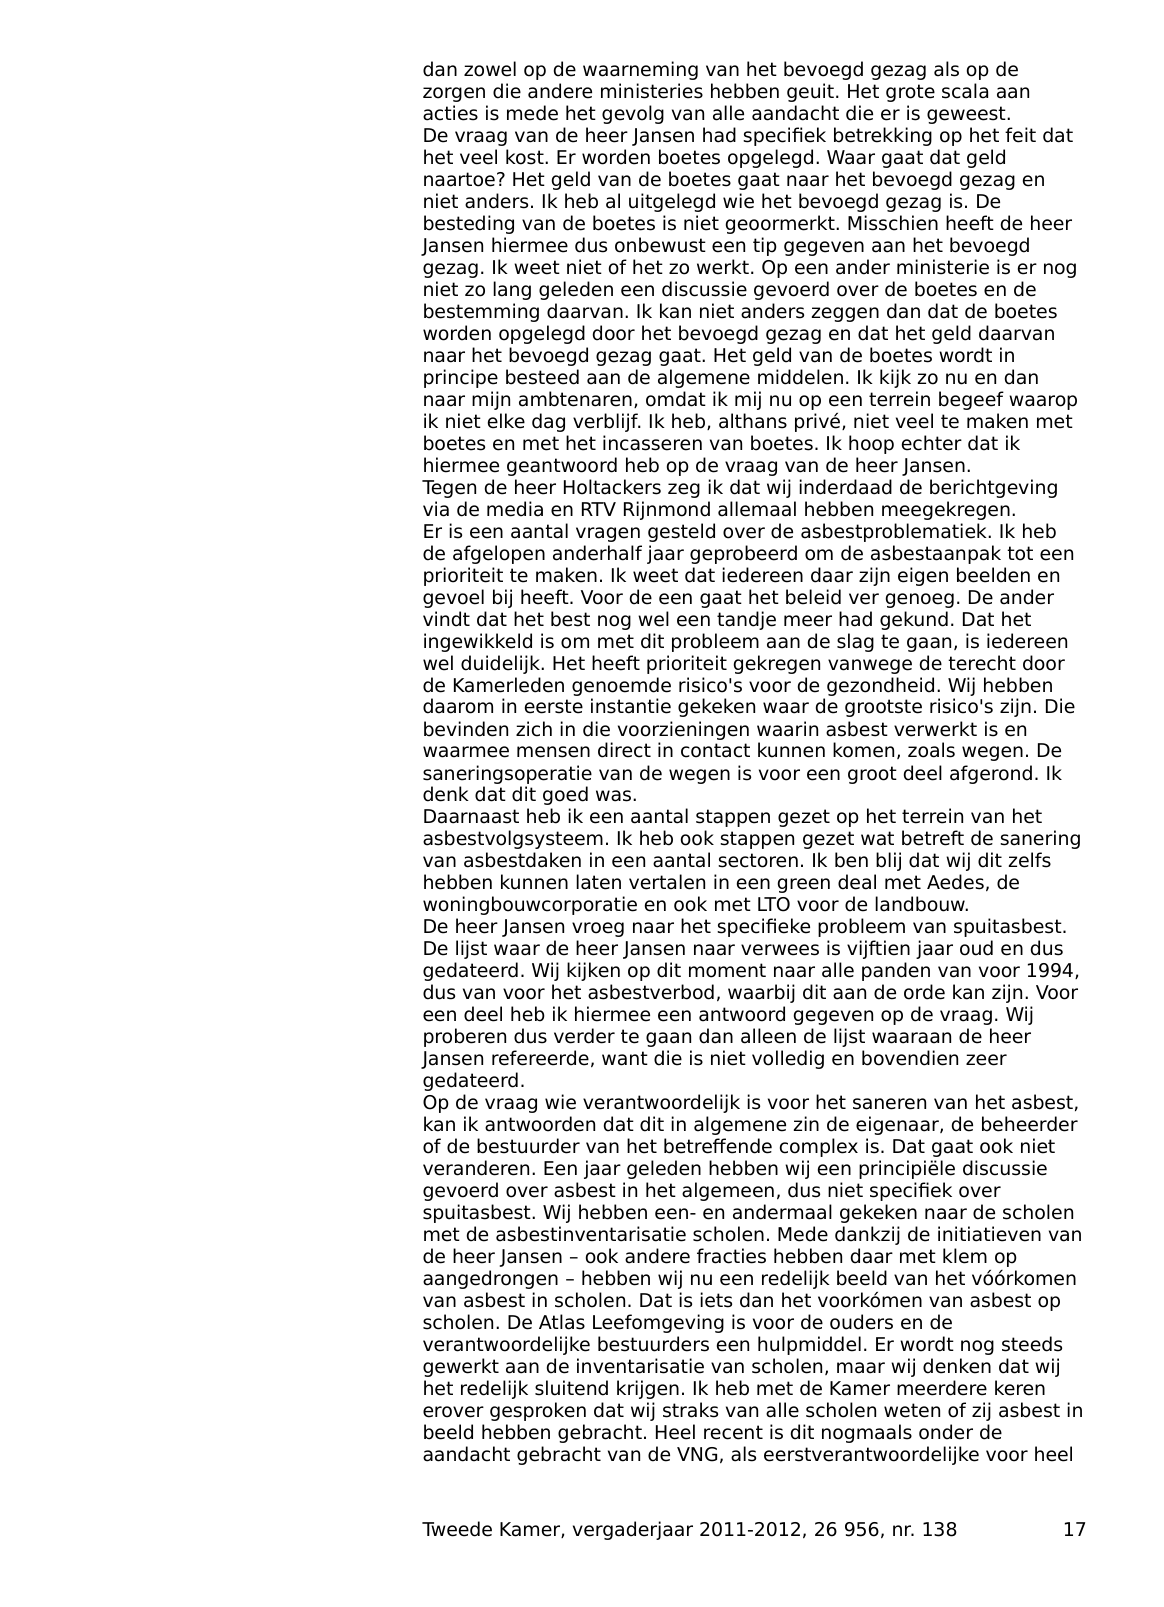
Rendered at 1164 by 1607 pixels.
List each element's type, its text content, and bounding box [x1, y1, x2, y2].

text Daarnaast heb ik een aantal stappen gezet op het terrein van het asbestvolgsysteem. Ik heb ook stappen gezet wat betreft de sanering van asbestdaken in een aantal sectoren. Ik ben blij dat wij dit zelfs hebben kunnen laten vertalen in een green deal met Aedes, de woningbouwcorporatie en ook met LTO voor de landbouw. [422, 806, 1087, 916]
text De heer Jansen vroeg naar het specifieke probleem van spuitasbest. De lijst waar de heer Jansen naar verwees is vijftien jaar oud en dus gedateerd. Wij kijken op dit moment naar alle panden van voor 1994, dus van voor het asbestverbod, waarbij dit aan de orde kan zijn. Voor een deel heb ik hiermee een antwoord gegeven op de vraag. Wij proberen dus verder te gaan dan alleen de lijst waaraan de heer Jansen refereerde, want die is niet volledig en bovendien zeer gedateerd. [422, 916, 1087, 1092]
text De vraag van de heer Jansen had specifiek betrekking op het feit dat het veel kost. Er worden boetes opgelegd. Waar gaat dat geld naartoe? Het geld van de boetes gaat naar het bevoegd gezag en niet anders. Ik heb al uitgelegd wie het bevoegd gezag is. De besteding van de boetes is niet geoormerkt. Misschien heeft de heer Jansen hiermee dus onbewust een tip gegeven aan het bevoegd gezag. Ik weet niet of het zo werkt. Op een ander ministerie is er nog niet zo lang geleden een discussie gevoerd over de boetes en de bestemming daarvan. Ik kan niet anders zeggen dan dat de boetes worden opgelegd door het bevoegd gezag en dat het geld daarvan naar het bevoegd gezag gaat. Het geld van de boetes wordt in principe besteed aan de algemene middelen. Ik kijk zo nu en dan naar mijn ambtenaren, omdat ik mij nu op een terrein begeef waarop ik niet elke dag verblijf. Ik heb, althans privé, niet veel te maken met boetes en met het incasseren van boetes. Ik hoop echter dat ik hiermee geantwoord heb op de vraag van de heer Jansen. [422, 125, 1087, 477]
text Tegen de heer Holtackers zeg ik dat wij inderdaad de berichtgeving via de media en RTV Rijnmond allemaal hebben meegekregen. [422, 477, 1087, 521]
text Op de vraag wie verantwoordelijk is voor het saneren van het asbest, kan ik antwoorden dat dit in algemene zin de eigenaar, de beheerder of de bestuurder van het betreffende complex is. Dat gaat ook niet veranderen. Een jaar geleden hebben wij een principiële discussie gevoerd over asbest in het algemeen, dus niet specifiek over spuitasbest. Wij hebben een- en andermaal gekeken naar de scholen met de asbestinventarisatie scholen. Mede dankzij de initiatieven van de heer Jansen – ook andere fracties hebben daar met klem op aangedrongen – hebben wij nu een redelijk beeld van het vóórkomen van asbest in scholen. Dat is iets dan het voorkómen van asbest op scholen. De Atlas Leefomgeving is voor de ouders en de verantwoordelijke bestuurders een hulpmiddel. Er wordt nog steeds gewerkt aan de inventarisatie van scholen, maar wij denken dat wij het redelijk sluitend krijgen. Ik heb met de Kamer meerdere keren erover gesproken dat wij straks van alle scholen weten of zij asbest in beeld hebben gebracht. Heel recent is dit nogmaals onder de aandacht gebracht van de VNG, als eerstverantwoordelijke voor heel [422, 1092, 1087, 1466]
text dan zowel op de waarneming van het bevoegd gezag als op de zorgen die andere ministeries hebben geuit. Het grote scala aan acties is mede het gevolg van alle aandacht die er is geweest. [422, 59, 1087, 125]
text Er is een aantal vragen gesteld over de asbestproblematiek. Ik heb de afgelopen anderhalf jaar geprobeerd om de asbestaanpak tot een prioriteit te maken. Ik weet dat iedereen daar zijn eigen beelden en gevoel bij heeft. Voor de een gaat het beleid ver genoeg. De ander vindt dat het best nog wel een tandje meer had gekund. Dat het ingewikkeld is om met dit probleem aan de slag te gaan, is iedereen wel duidelijk. Het heeft prioriteit gekregen vanwege de terecht door de Kamerleden genoemde risico's voor de gezondheid. Wij hebben daarom in eerste instantie gekeken waar de grootste risico's zijn. Die bevinden zich in die voorzieningen waarin asbest verwerkt is en waarmee mensen direct in contact kunnen komen, zoals wegen. De saneringsoperatie van de wegen is voor een groot deel afgerond. Ik denk dat dit goed was. [422, 521, 1087, 806]
